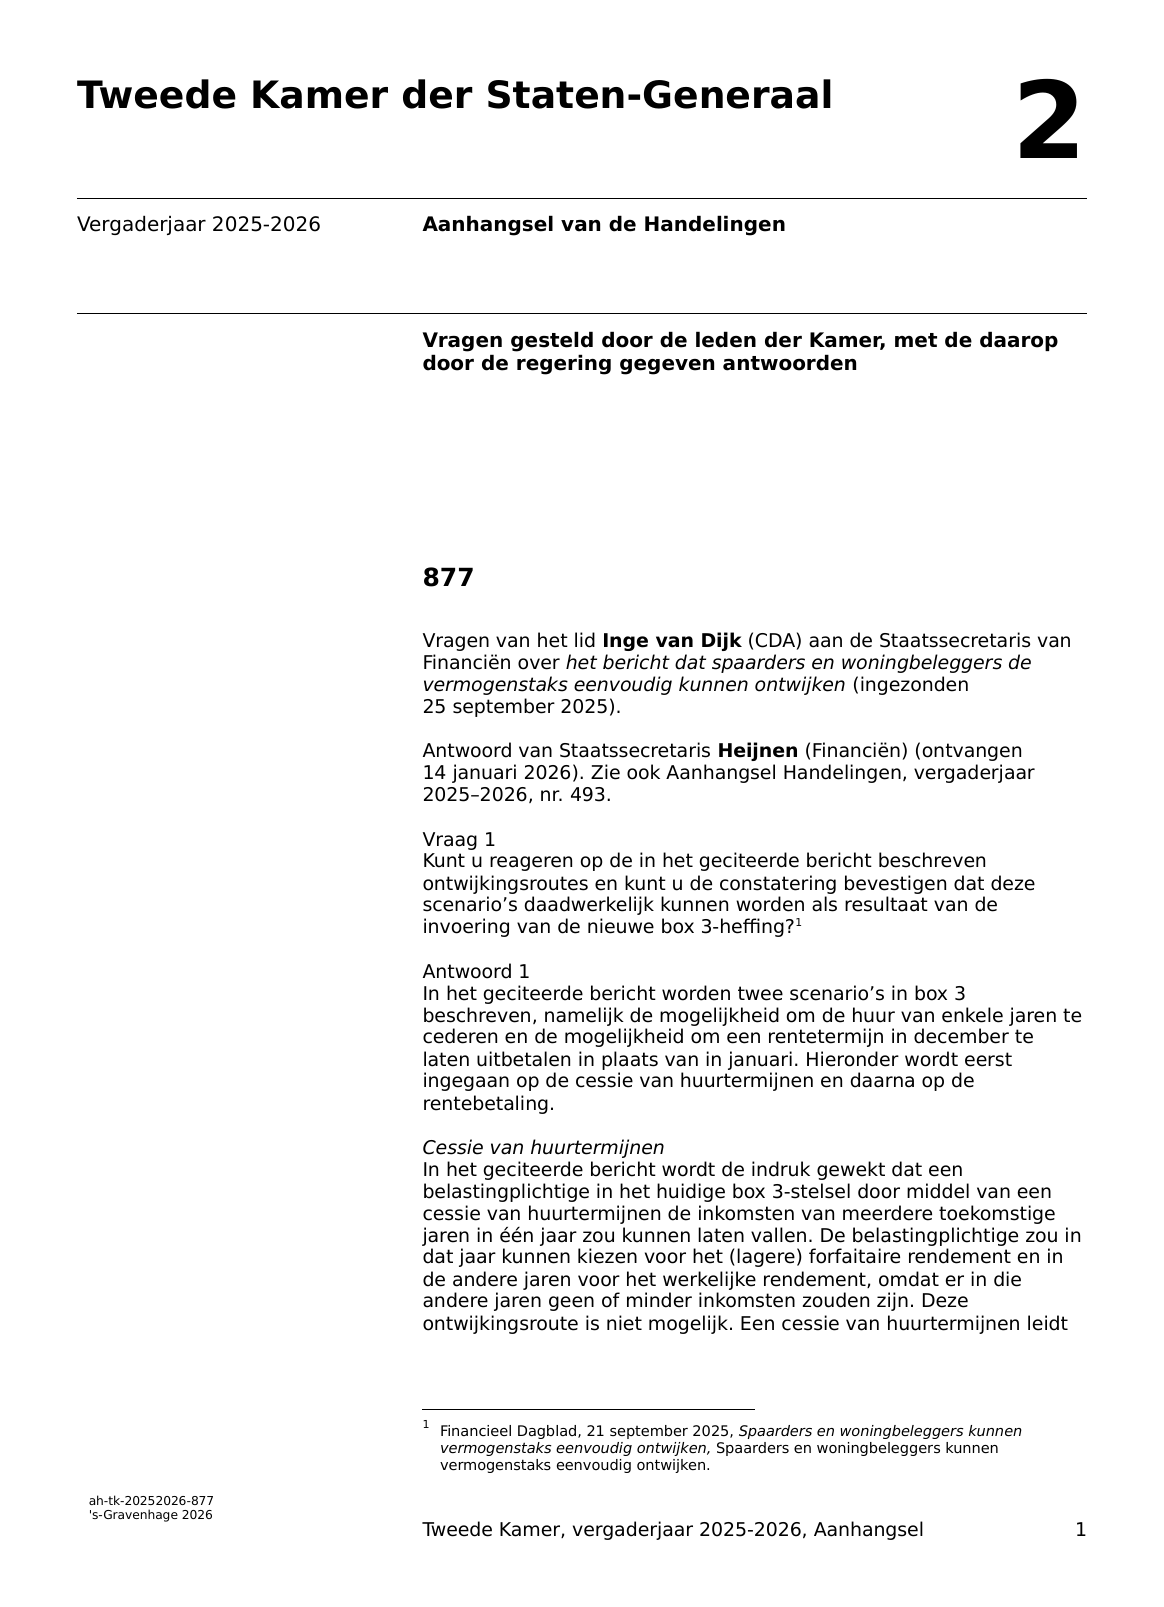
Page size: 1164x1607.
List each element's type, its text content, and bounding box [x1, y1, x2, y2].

table_header Tweede Kamer der Staten-Generaal [77, 59, 886, 198]
text Vragen van het lid Inge van Dijk (CDA) aan de Staatssecretaris van Financiën over het bericht dat spaarders en woningbeleggers de vermogenstaks eenvoudig kunnen ontwijken (ingezonden 25 september 2025). [422, 630, 1087, 718]
text Kunt u reageren op de in het geciteerde bericht beschreven ontwijkingsroutes en kunt u de constatering bevestigen dat deze scenario’s daadwerkelijk kunnen worden als resultaat van de invoering van de nieuwe box 3-heffing? [422, 850, 1087, 938]
text Antwoord 1 [422, 961, 1087, 982]
text Antwoord van Staatssecretaris Heijnen (Financiën) (ontvangen 14 januari 2026). Zie ook Aanhangsel Handelingen, vergaderjaar 2025–2026, nr. 493. [422, 740, 1087, 806]
table_cell Vragen gesteld door de leden der Kamer, met de daarop door de regering gegeven antwoorden [422, 314, 1087, 375]
text Financieel Dagblad, 21 september 2025, Spaarders en woningbeleggers kunnen vermogenstaks eenvoudig ontwijken, Spaarders en woningbeleggers kunnen vermogenstaks eenvoudig ontwijken. [422, 1418, 1087, 1474]
text Cessie van huurtermijnen [422, 1137, 1087, 1158]
text Vraag 1 [422, 828, 1087, 850]
table_cell Vergaderjaar 2025-2026 [77, 199, 422, 313]
text 877 [422, 563, 1087, 592]
text In het geciteerde bericht wordt de indruk gewekt dat een belastingplichtige in het huidige box 3-stelsel door middel van een cessie van huurtermijnen de inkomsten van meerdere toekomstige jaren in één jaar zou kunnen laten vallen. De belastingplichtige zou in dat jaar kunnen kiezen voor het (lagere) forfaitaire rendement en in de andere jaren voor het werkelijke rendement, omdat er in die andere jaren geen of minder inkomsten zouden zijn. Deze ontwijkingsroute is niet mogelijk. Een cessie van huurtermijnen leidt [422, 1158, 1087, 1334]
text ah-tk-20252026-877 [88, 1494, 323, 1508]
table_cell Aanhangsel van de Handelingen [422, 199, 1087, 313]
table_cell [77, 314, 422, 375]
text 's-Gravenhage 2026 [88, 1508, 323, 1522]
text In het geciteerde bericht worden twee scenario’s in box 3 beschreven, namelijk de mogelijkheid om de huur van enkele jaren te cederen en de mogelijkheid om een rentetermijn in december te laten uitbetalen in plaats van in januari. Hieronder wordt eerst ingegaan op de cessie van huurtermijnen en daarna op de rentebetaling. [422, 982, 1087, 1114]
table_header 2 [886, 59, 1087, 198]
